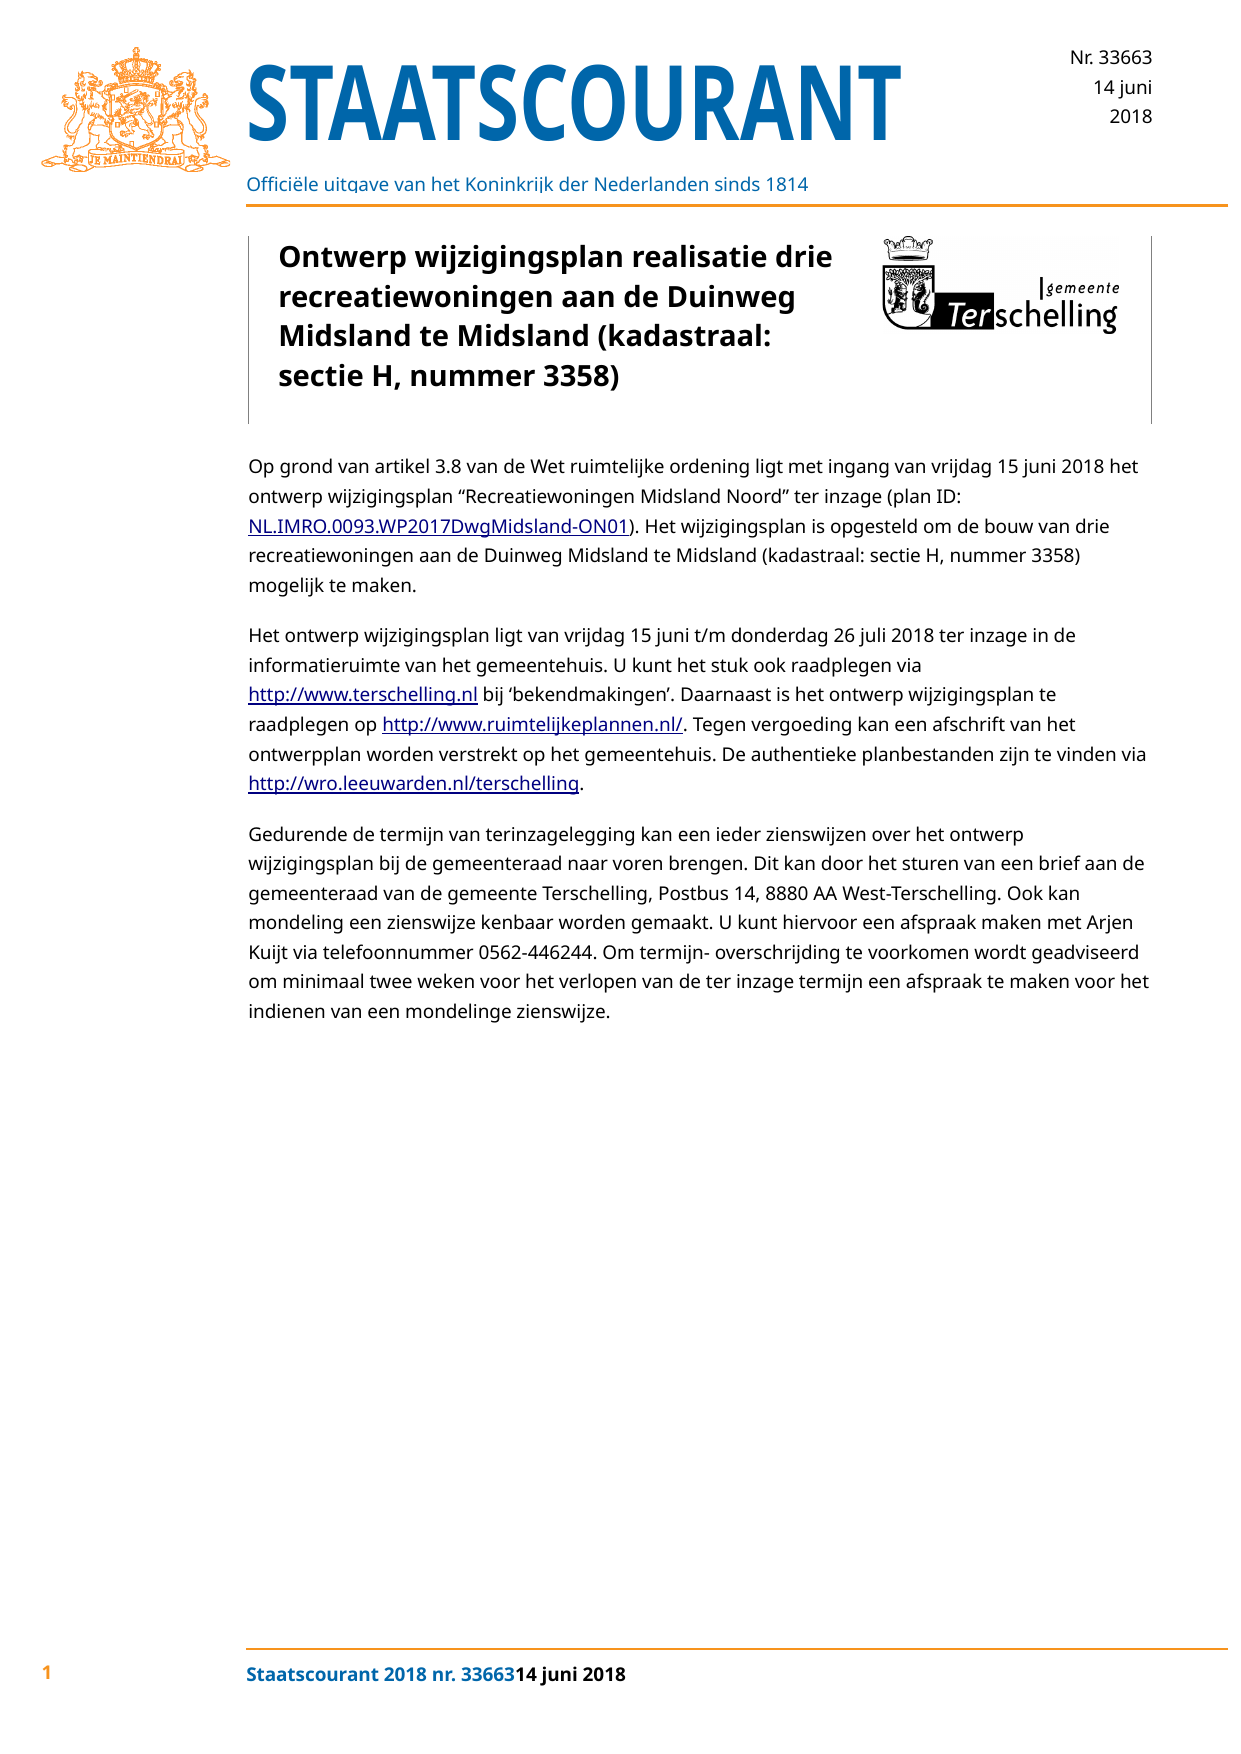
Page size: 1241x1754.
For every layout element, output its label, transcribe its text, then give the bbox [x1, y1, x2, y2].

picture [882, 236, 1119, 334]
table_header [850, 236, 1151, 424]
table_header Ontwerp wijzigingsplan realisatie drie recreatiewoningen aan de Duinweg Midsland te Midsland (kadastraal: sectie H, nummer 3358) [249, 236, 850, 424]
picture [41, 47, 231, 172]
text Gedurende de termijn van terinzagelegging kan een ieder zienswijzen over het ontwerp wijzigingsplan bij de gemeenteraad naar voren brengen. Dit kan door het sturen van een brief aan de gemeenteraad van de gemeente Terschelling, Postbus 14, 8880 AA West-Terschelling. Ook kan mondeling een zienswijze kenbaar worden gemaakt. U kunt hiervoor een afspraak maken met Arjen Kuijt via telefoonnummer 0562-446244. Om termijn- overschrijding te voorkomen wordt geadviseerd om minimaal twee weken voor het verlopen van de ter inzage termijn een afspraak te maken voor het indienen van een mondelinge zienswijze. [248, 821, 1152, 1024]
text Op grond van artikel 3.8 van de Wet ruimtelijke ordening ligt met ingang van vrijdag 15 juni 2018 het ontwerp wijzigingsplan “Recreatiewoningen Midsland Noord” ter inzage (plan ID: NL.IMRO.0093.WP2017DwgMidsland-ON01). Het wijzigingsplan is opgesteld om de bouw van drie recreatiewoningen aan de Duinweg Midsland te Midsland (kadastraal: sectie H, nummer 3358) mogelijk te maken. [248, 454, 1152, 598]
text Het ontwerp wijzigingsplan ligt van vrijdag 15 juni t/m donderdag 26 juli 2018 ter inzage in de informatieruimte van het gemeentehuis. U kunt het stuk ook raadplegen via http://www.terschelling.nl bij ‘bekendmakingen’. Daarnaast is het ontwerp wijzigingsplan te raadplegen op http://www.ruimtelijkeplannen.nl/. Tegen vergoeding kan een afschrift van het ontwerpplan worden verstrekt op het gemeentehuis. De authentieke planbestanden zijn te vinden via http://wro.leeuwarden.nl/terschelling. [248, 622, 1152, 796]
